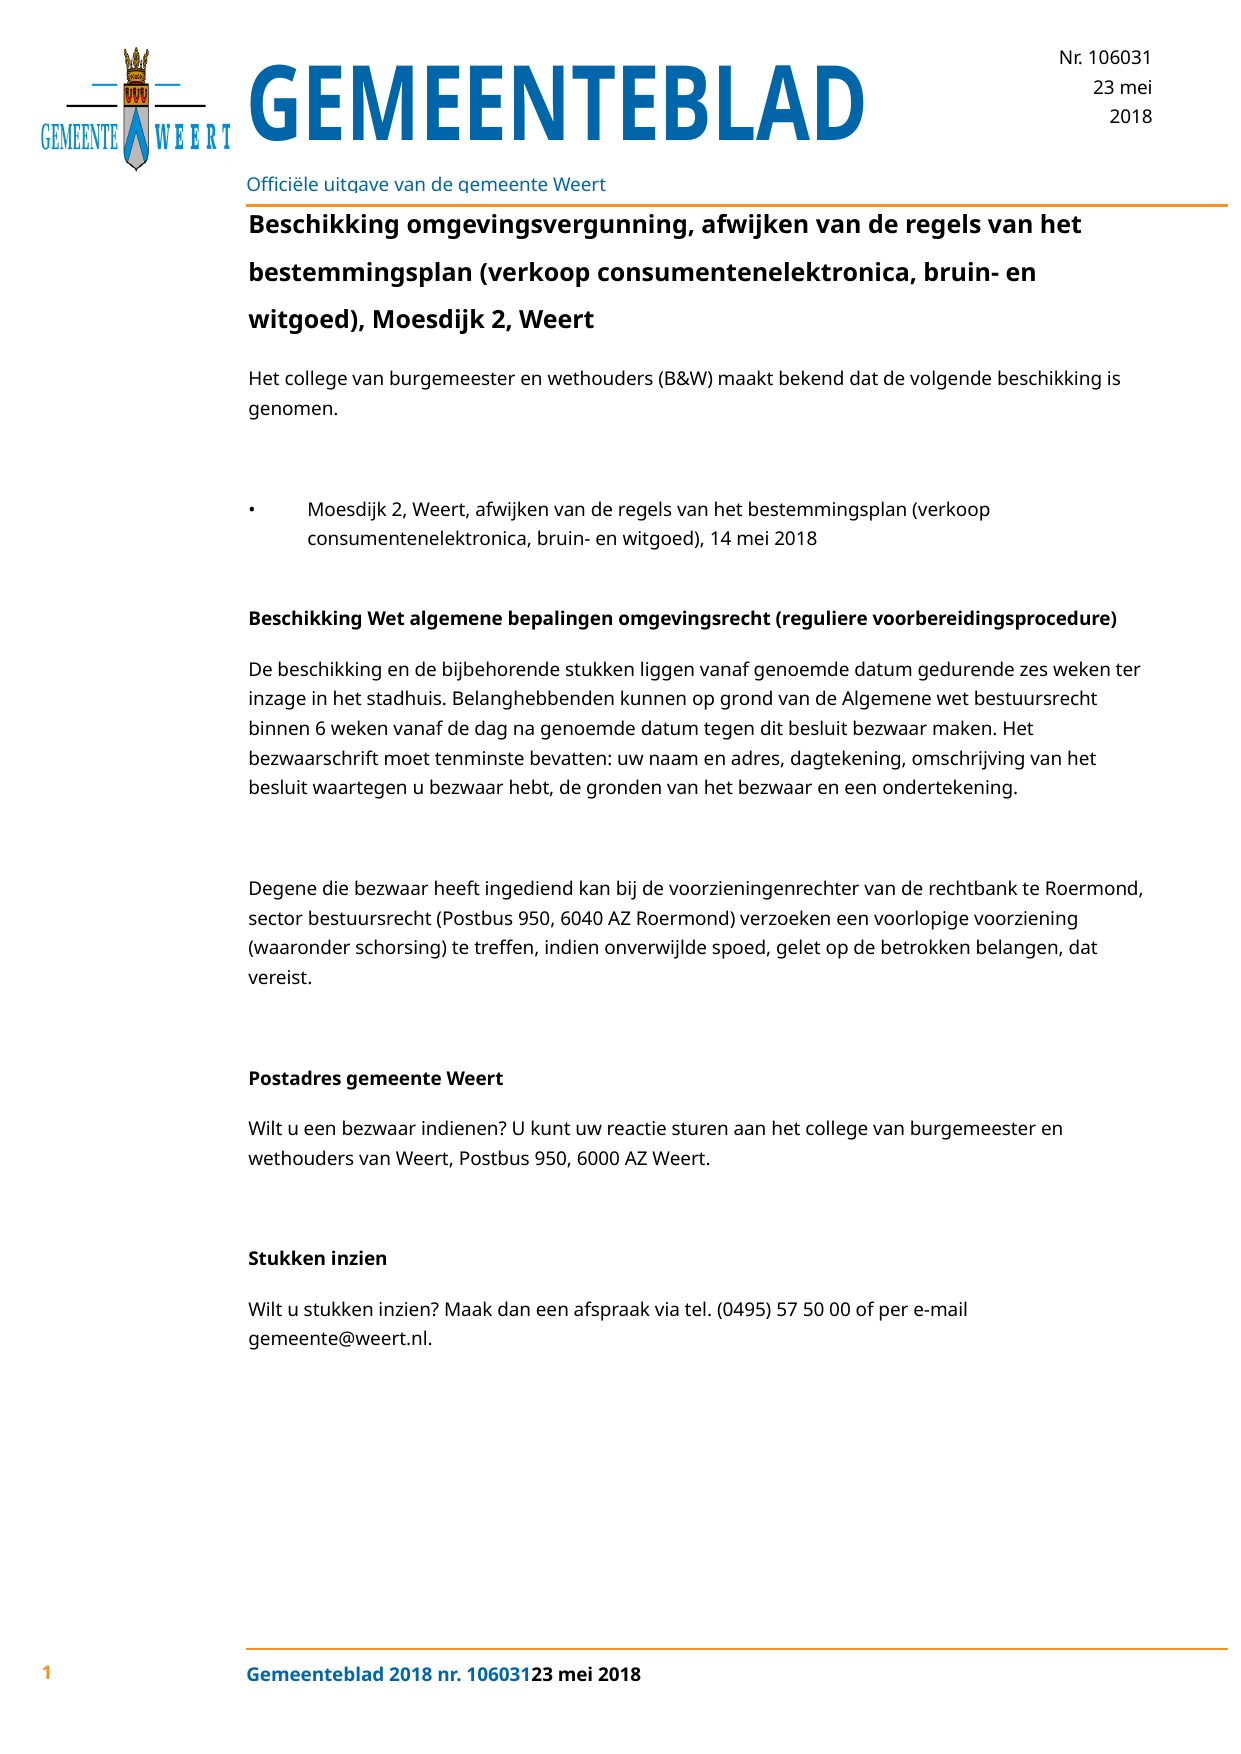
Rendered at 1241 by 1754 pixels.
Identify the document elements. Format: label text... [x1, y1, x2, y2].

text Wilt u stukken inzien? Maak dan een afspraak via tel. (0495) 57 50 00 of per e-mail gemeente@weert.nl. [248, 1296, 1152, 1351]
text Het college van burgemeester en wethouders (B&W) maakt bekend dat de volgende beschikking is genomen. [248, 366, 1152, 421]
text De beschikking en de bijbehorende stukken liggen vanaf genoemde datum gedurende zes weken ter inzage in het stadhuis. Belanghebbenden kunnen op grond van de Algemene wet bestuursrecht binnen 6 weken vanaf de dag na genoemde datum tegen dit besluit bezwaar maken. Het bezwaarschrift moet tenminste bevatten: uw naam en adres, dagtekening, omschrijving van het besluit waartegen u bezwaar hebt, de gronden van het bezwaar en een ondertekening. [248, 656, 1152, 800]
text Wilt u een bezwaar indienen? U kunt uw reactie sturen aan het college van burgemeester en wethouders van Weert, Postbus 950, 6000 AZ Weert. [248, 1115, 1152, 1170]
text Beschikking Wet algemene bepalingen omgevingsrecht (reguliere voorbereidingsprocedure) [248, 606, 1152, 631]
text Degene die bezwaar heeft ingediend kan bij de voorzieningenrechter van de rechtbank te Roermond, sector bestuursrecht (Postbus 950, 6040 AZ Roermond) verzoeken een voorlopige voorziening (waaronder schorsing) te treffen, indien onverwijlde spoed, gelet op de betrokken belangen, dat vereist. [248, 875, 1152, 989]
text Beschikking omgevingsvergunning, afwijken van de regels van het bestemmingsplan (verkoop consumentenelektronica, bruin- en witgoed), Moesdijk 2, Weert [248, 207, 1152, 336]
text Stukken inzien [248, 1246, 1152, 1271]
text Postadres gemeente Weert [248, 1065, 1152, 1090]
list Moesdijk 2, Weert, afwijken van de regels van het bestemmingsplan (verkoop consumentenelektronica, bruin- en witgoed), 14 mei 2018 [248, 496, 1152, 551]
picture [41, 47, 231, 172]
